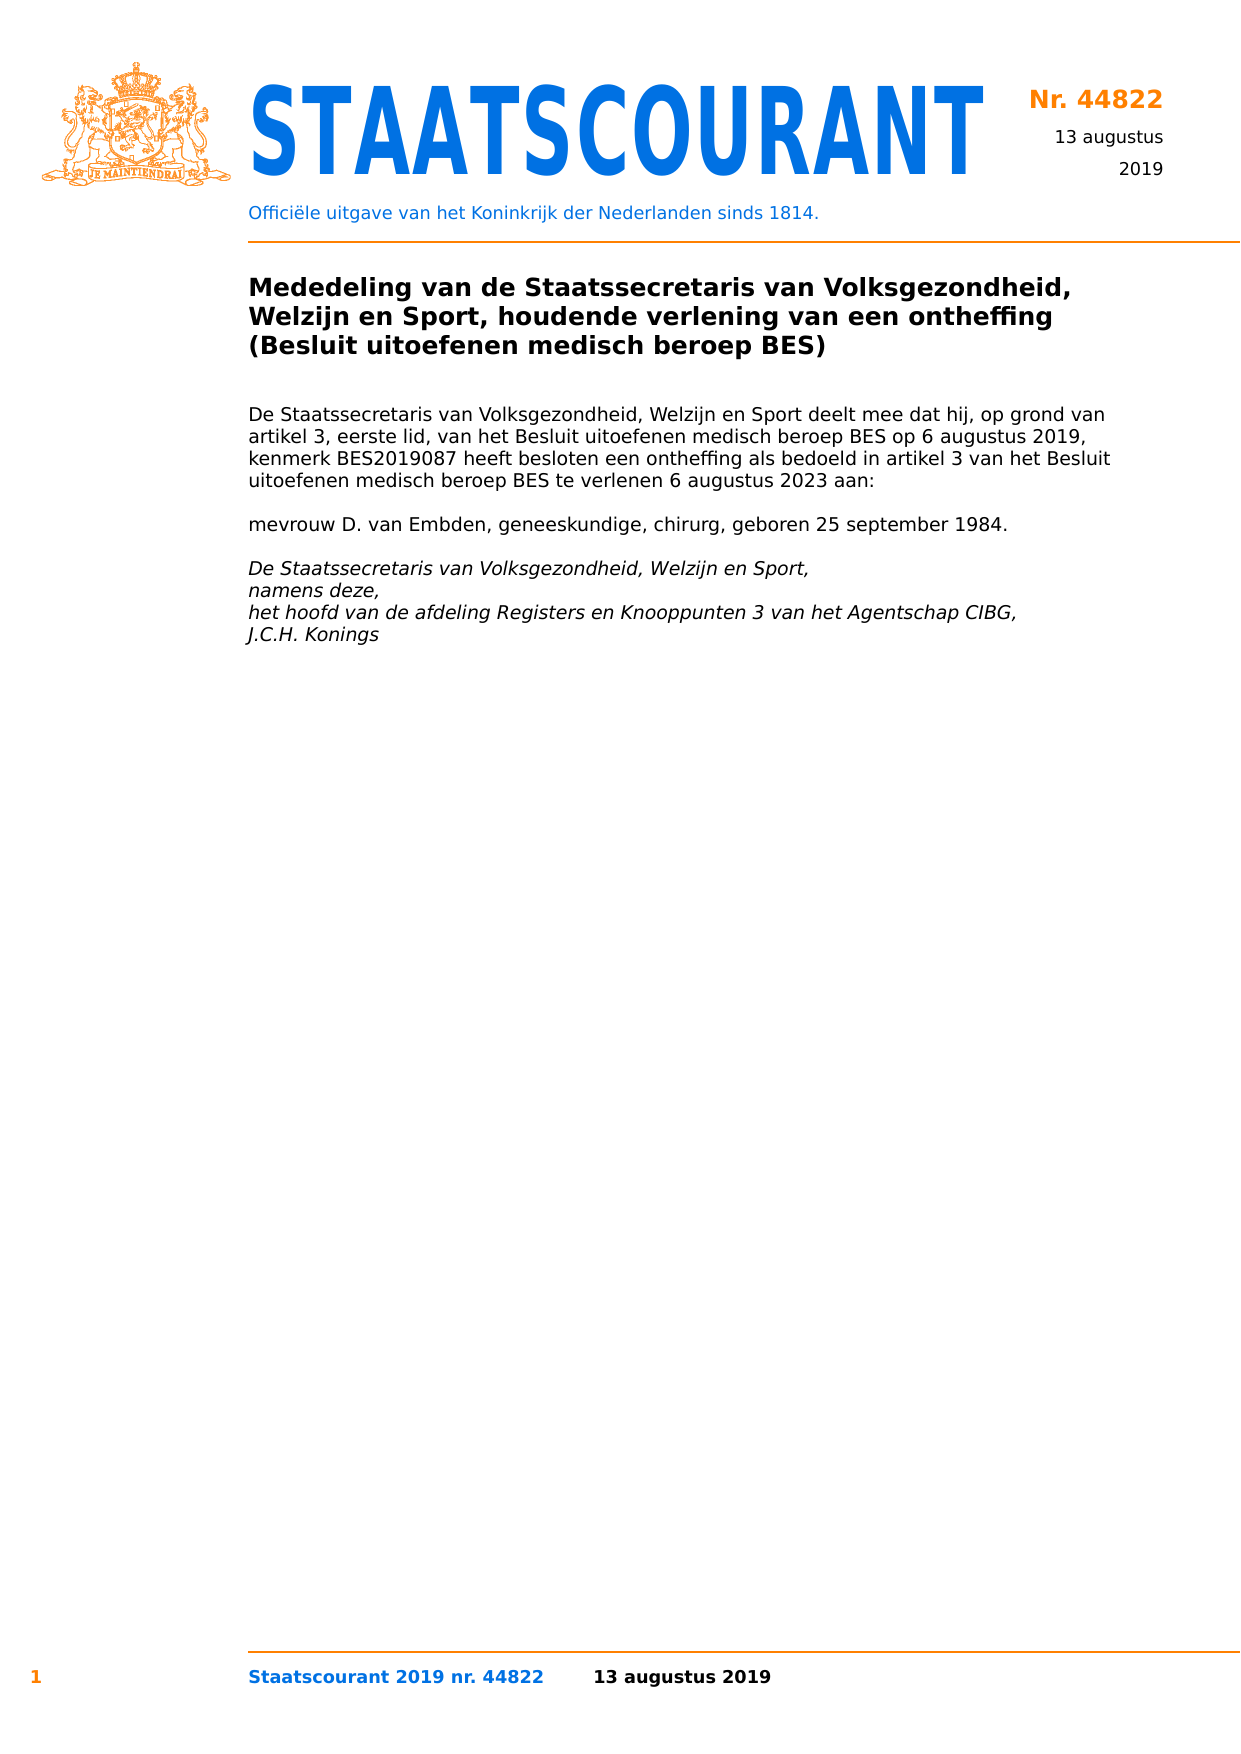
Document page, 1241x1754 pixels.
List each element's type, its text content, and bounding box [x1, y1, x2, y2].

subtitle Mededeling van de Staatssecretaris van Volksgezondheid, Welzijn en Sport, houdende verlening van een ontheffing (Besluit uitoefenen medisch beroep BES) [248, 273, 1163, 361]
table_header [25, 62, 248, 241]
picture [41, 62, 231, 186]
text mevrouw D. van Embden, geneeskundige, chirurg, geboren 25 september 1984. [248, 514, 1163, 536]
table_cell 2019 [998, 153, 1240, 203]
table_header Nr. 44822 [998, 62, 1240, 121]
table_cell 13 augustus [998, 121, 1240, 153]
table_header STAATSCOURANT [248, 62, 998, 203]
text De Staatssecretaris van Volksgezondheid, Welzijn en Sport deelt mee dat hij, op grond van artikel 3, eerste lid, van het Besluit uitoefenen medisch beroep BES op 6 augustus 2019, kenmerk BES2019087 heeft besloten een ontheffing als bedoeld in artikel 3 van het Besluit uitoefenen medisch beroep BES te verlenen 6 augustus 2023 aan: [248, 404, 1163, 492]
text De Staatssecretaris van Volksgezondheid, Welzijn en Sport, namens deze, het hoofd van de afdeling Registers en Knooppunten 3 van het Agentschap CIBG, J.C.H. Konings [248, 558, 1163, 646]
table_cell Officiële uitgave van het Koninkrijk der Nederlanden sinds 1814. [248, 203, 1240, 241]
